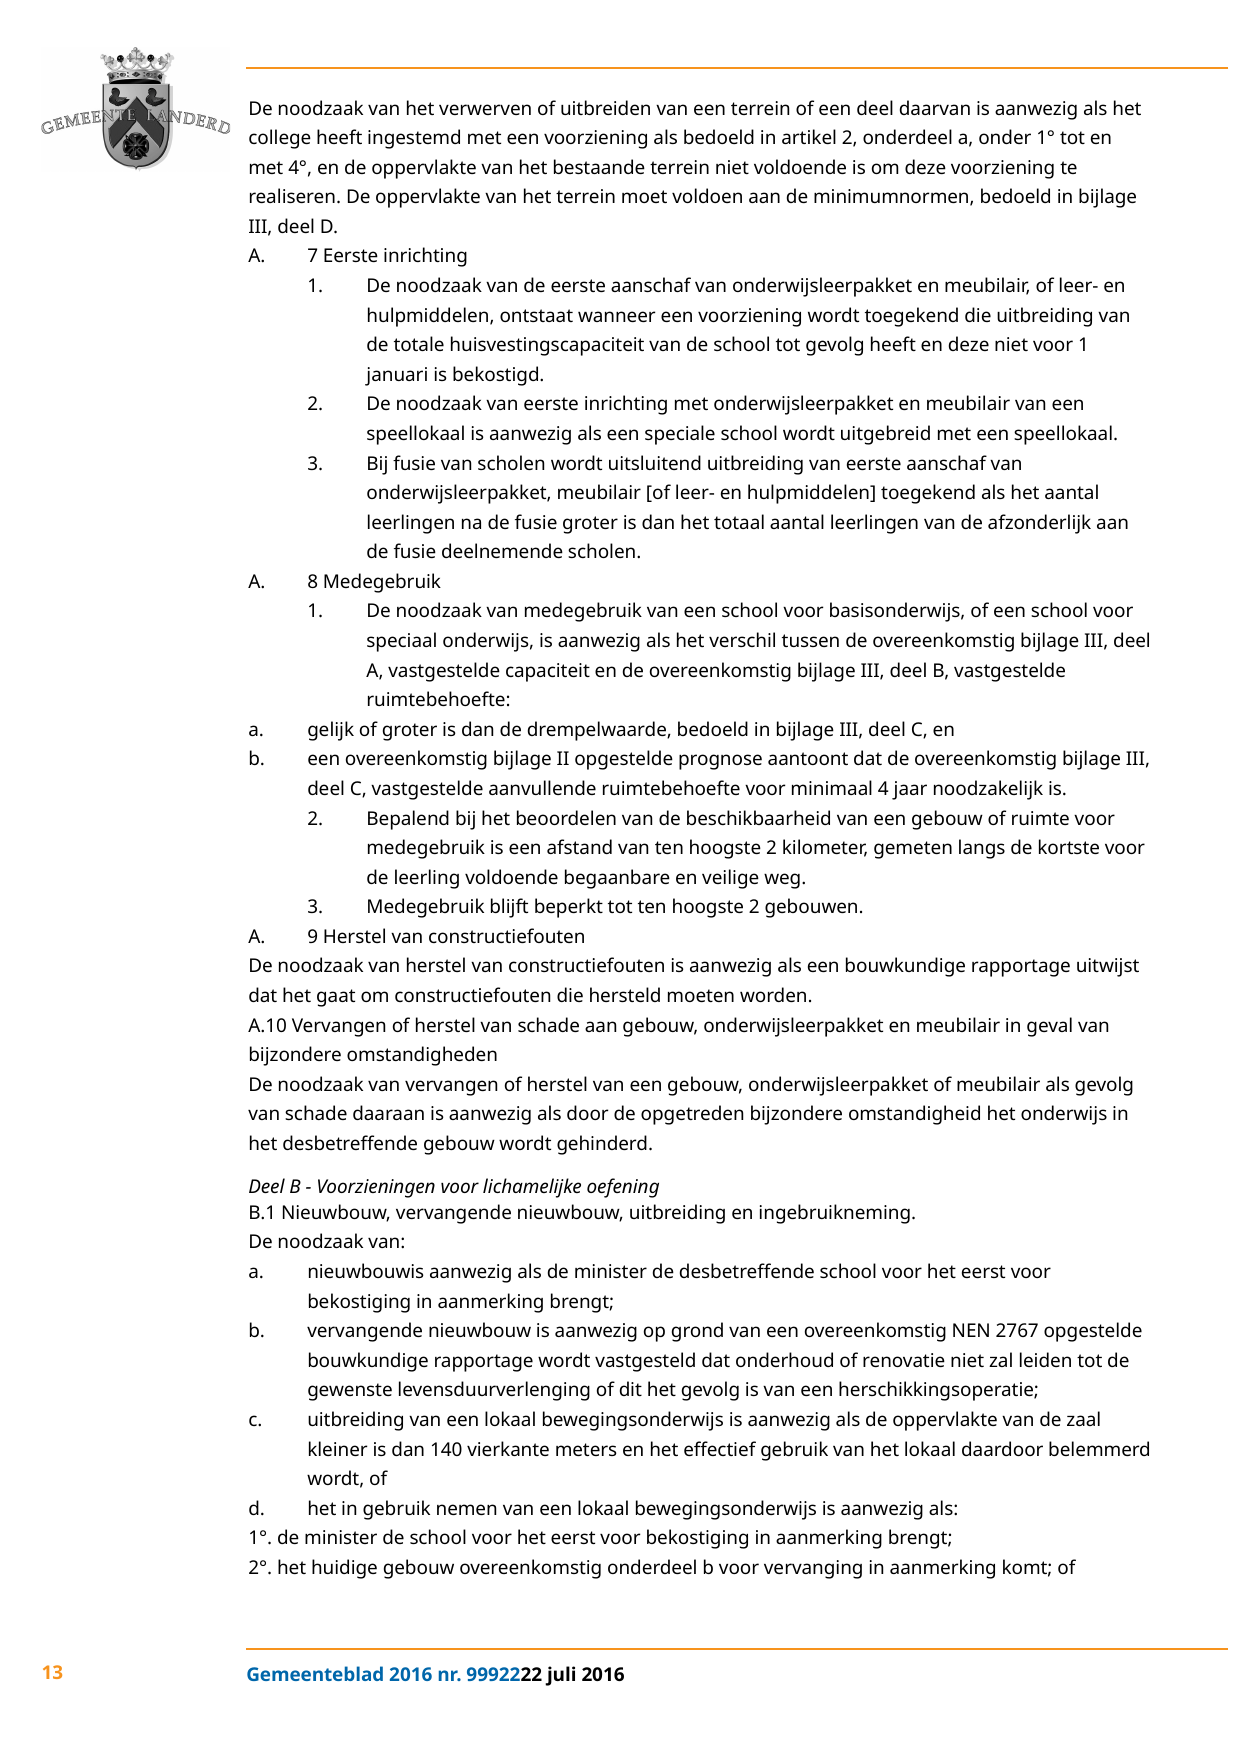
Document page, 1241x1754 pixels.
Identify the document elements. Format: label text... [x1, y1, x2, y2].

list De noodzaak van eerste inrichting met onderwijsleerpakket en meubilair van een speellokaal is aanwezig als een speciale school wordt uitgebreid met een speellokaal. [307, 391, 1152, 446]
list het in gebruik nemen van een lokaal bewegingsonderwijs is aanwezig als: [248, 1495, 1152, 1521]
text De noodzaak van herstel van constructiefouten is aanwezig als een bouwkundige rapportage uitwijst dat het gaat om constructiefouten die hersteld moeten worden. [248, 953, 1152, 1008]
text De noodzaak van vervangen of herstel van een gebouw, onderwijsleerpakket of meubilair als gevolg van schade daaraan is aanwezig als door de opgetreden bijzondere omstandigheid het onderwijs in het desbetreffende gebouw wordt gehinderd. [248, 1071, 1152, 1156]
text B.1 Nieuwbouw, vervangende nieuwbouw, uitbreiding en ingebruikneming. [248, 1199, 1152, 1225]
list Bepalend bij het beoordelen van de beschikbaarheid van een gebouw of ruimte voor medegebruik is een afstand van ten hoogste 2 kilometer, gemeten langs de kortste voor de leerling voldoende begaanbare en veilige weg. [307, 805, 1152, 890]
text Deel B - Voorzieningen voor lichamelijke oefening [248, 1173, 1152, 1199]
text A.10 Vervangen of herstel van schade aan gebouw, onderwijsleerpakket en meubilair in geval van bijzondere omstandigheden [248, 1012, 1152, 1067]
text De noodzaak van: [248, 1229, 1152, 1254]
list De noodzaak van medegebruik van een school voor basisonderwijs, of een school voor speciaal onderwijs, is aanwezig als het verschil tussen de overeenkomstig bijlage III, deel A, vastgestelde capaciteit en de overeenkomstig bijlage III, deel B, vastgestelde ruimtebehoefte: [307, 598, 1152, 712]
list 9 Herstel van constructiefouten [248, 923, 1152, 949]
text 1°. de minister de school voor het eerst voor bekostiging in aanmerking brengt; [248, 1524, 1152, 1550]
list 8 Medegebruik [248, 568, 1152, 594]
list nieuwbouwis aanwezig als de minister de desbetreffende school voor het eerst voor bekostiging in aanmerking brengt; [248, 1258, 1152, 1313]
list 7 Eerste inrichting [248, 243, 1152, 268]
list De noodzaak van de eerste aanschaf van onderwijsleerpakket en meubilair, of leer- en hulpmiddelen, ontstaat wanneer een voorziening wordt toegekend die uitbreiding van de totale huisvestingscapaciteit van de school tot gevolg heeft en deze niet voor 1 januari is bekostigd. [307, 272, 1152, 387]
list uitbreiding van een lokaal bewegingsonderwijs is aanwezig als de oppervlakte van de zaal kleiner is dan 140 vierkante meters en het effectief gebruik van het lokaal daardoor belemmerd wordt, of [248, 1406, 1152, 1491]
text De noodzaak van het verwerven of uitbreiden van een terrein of een deel daarvan is aanwezig als het college heeft ingestemd met een voorziening als bedoeld in artikel 2, onderdeel a, onder 1° tot en met 4°, en de oppervlakte van het bestaande terrein niet voldoende is om deze voorziening te realiseren. De oppervlakte van het terrein moet voldoen aan de minimumnormen, bedoeld in bijlage III, deel D. [248, 95, 1152, 239]
list gelijk of groter is dan de drempelwaarde, bedoeld in bijlage III, deel C, en [248, 716, 1152, 742]
picture [41, 47, 231, 172]
text 2°. het huidige gebouw overeenkomstig onderdeel b voor vervanging in aanmerking komt; of [248, 1554, 1152, 1580]
list Medegebruik blijft beperkt tot ten hoogste 2 gebouwen. [307, 893, 1152, 919]
list vervangende nieuwbouw is aanwezig op grond van een overeenkomstig NEN 2767 opgestelde bouwkundige rapportage wordt vastgesteld dat onderhoud of renovatie niet zal leiden tot de gewenste levensduurverlenging of dit het gevolg is van een herschikkingsoperatie; [248, 1317, 1152, 1402]
list een overeenkomstig bijlage II opgestelde prognose aantoont dat de overeenkomstig bijlage III, deel C, vastgestelde aanvullende ruimtebehoefte voor minimaal 4 jaar noodzakelijk is. [248, 746, 1152, 801]
list Bij fusie van scholen wordt uitsluitend uitbreiding van eerste aanschaf van onderwijsleerpakket, meubilair [of leer- en hulpmiddelen] toegekend als het aantal leerlingen na de fusie groter is dan het totaal aantal leerlingen van de afzonderlijk aan de fusie deelnemende scholen. [307, 450, 1152, 564]
